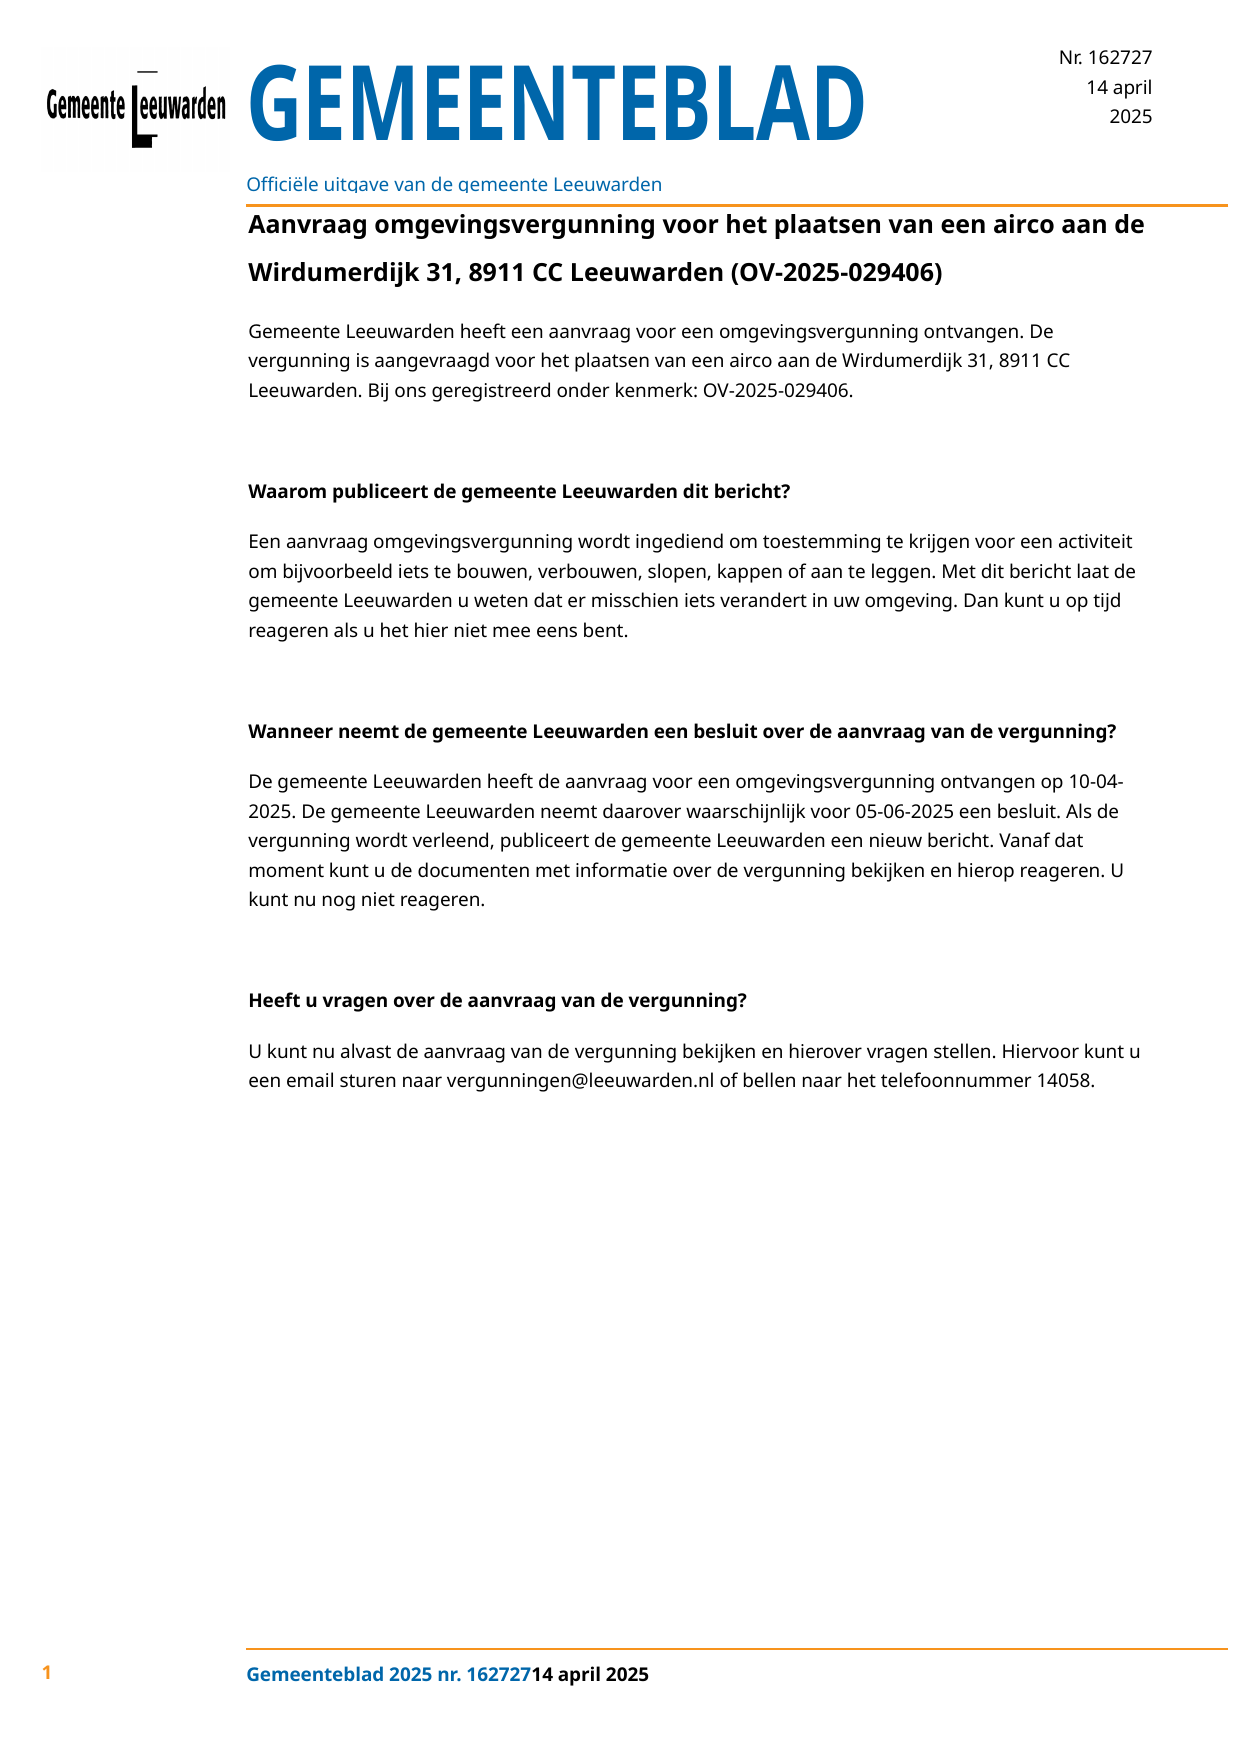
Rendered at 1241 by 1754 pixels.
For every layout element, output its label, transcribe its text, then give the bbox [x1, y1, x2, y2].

text Gemeente Leeuwarden heeft een aanvraag voor een omgevingsvergunning ontvangen. De vergunning is aangevraagd voor het plaatsen van een airco aan de Wirdumerdijk 31, 8911 CC Leeuwarden. Bij ons geregistreerd onder kenmerk: OV-2025-029406. [248, 318, 1152, 403]
text Een aanvraag omgevingsvergunning wordt ingediend om toestemming te krijgen voor een activiteit om bijvoorbeeld iets te bouwen, verbouwen, slopen, kappen of aan te leggen. Met dit bericht laat de gemeente Leeuwarden u weten dat er misschien iets verandert in uw omgeving. Dan kunt u op tijd reageren als u het hier niet mee eens bent. [248, 528, 1152, 643]
text Heeft u vragen over de aanvraag van de vergunning? [248, 987, 1152, 1013]
text De gemeente Leeuwarden heeft de aanvraag voor een omgevingsvergunning ontvangen op 10-04-2025. De gemeente Leeuwarden neemt daarover waarschijnlijk voor 05-06-2025 een besluit. Als de vergunning wordt verleend, publiceert de gemeente Leeuwarden een nieuw bericht. Vanaf dat moment kunt u de documenten met informatie over de vergunning bekijken en hierop reageren. U kunt nu nog niet reageren. [248, 768, 1152, 912]
text Wanneer neemt de gemeente Leeuwarden een besluit over de aanvraag van de vergunning? [248, 718, 1152, 744]
text U kunt nu alvast de aanvraag van de vergunning bekijken en hierover vragen stellen. Hiervoor kunt u een email sturen naar vergunningen@leeuwarden.nl of bellen naar het telefoonnummer 14058. [248, 1038, 1152, 1093]
text Aanvraag omgevingsvergunning voor het plaatsen van een airco aan de Wirdumerdijk 31, 8911 CC Leeuwarden (OV-2025-029406) [248, 207, 1152, 288]
picture [41, 47, 231, 172]
text Waarom publiceert de gemeente Leeuwarden dit bericht? [248, 478, 1152, 504]
